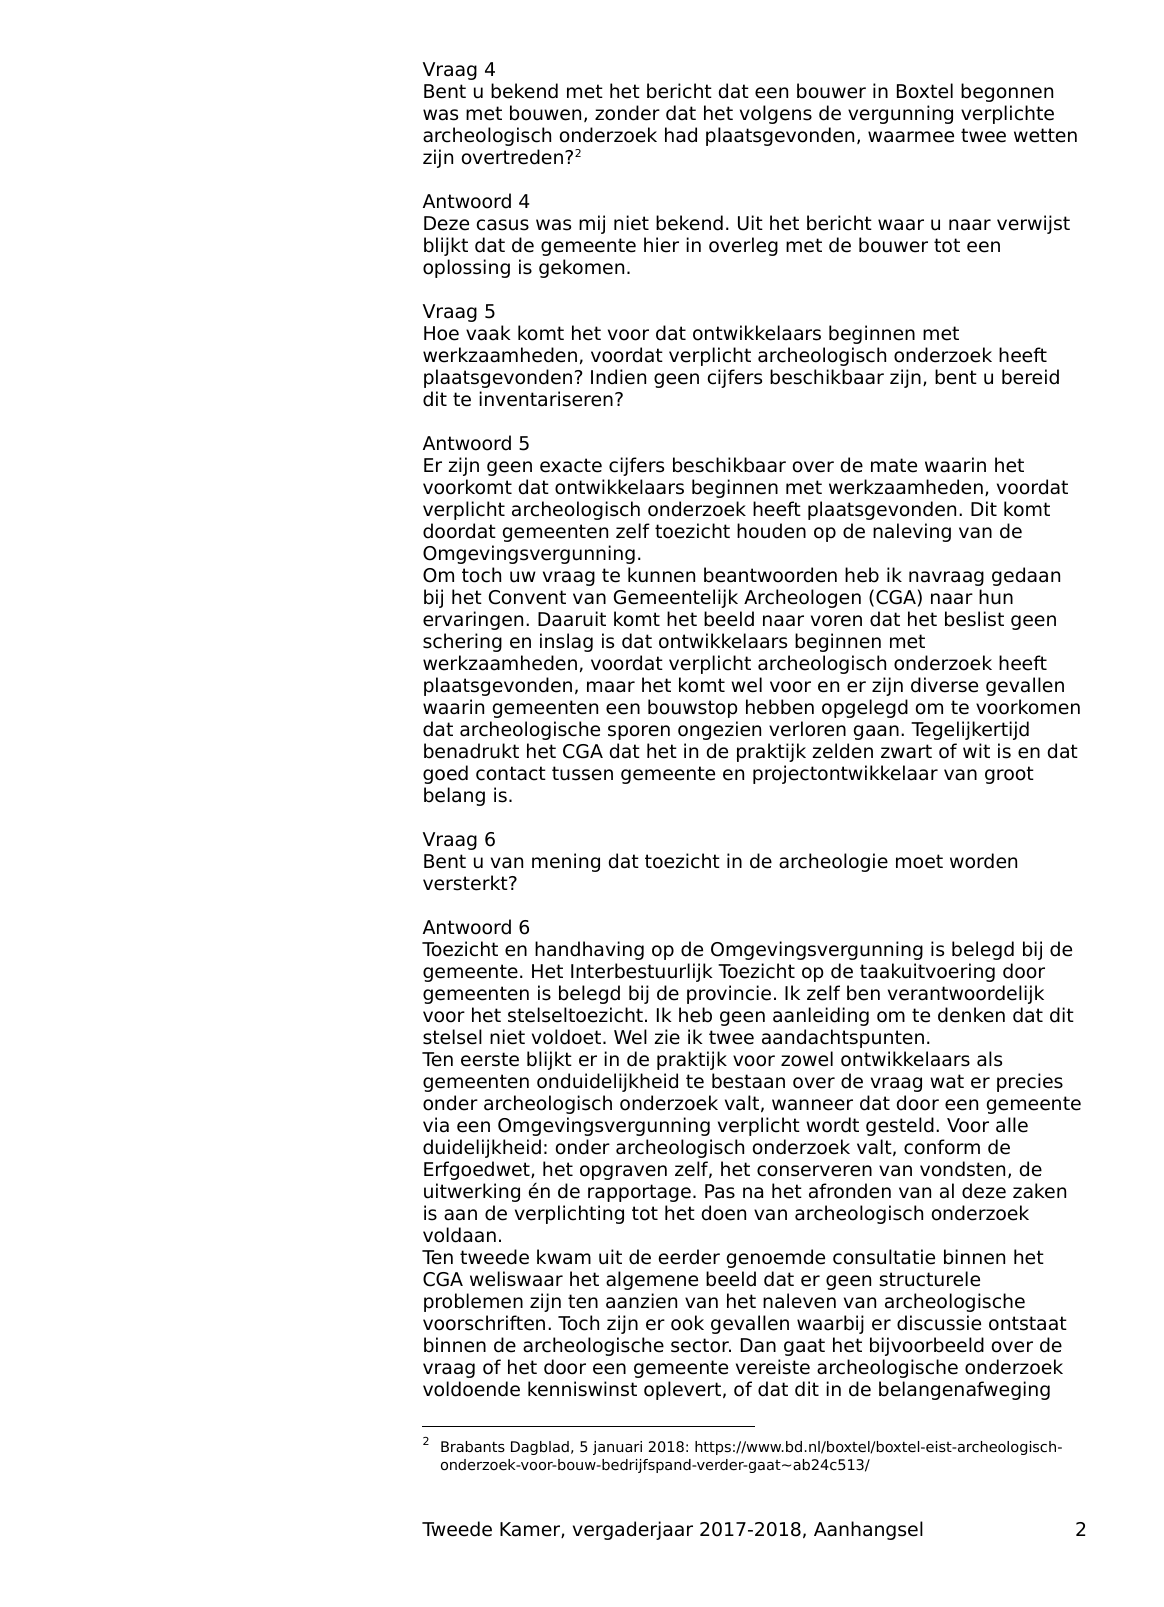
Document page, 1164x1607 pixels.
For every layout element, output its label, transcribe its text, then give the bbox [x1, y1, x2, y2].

text Bent u bekend met het bericht dat een bouwer in Boxtel begonnen was met bouwen, zonder dat het volgens de vergunning verplichte archeologisch onderzoek had plaatsgevonden, waarmee twee wetten zijn overtreden? [422, 81, 1087, 169]
text Deze casus was mij niet bekend. Uit het bericht waar u naar verwijst blijkt dat de gemeente hier in overleg met de bouwer tot een oplossing is gekomen. [422, 213, 1087, 279]
text Ten tweede kwam uit de eerder genoemde consultatie binnen het CGA weliswaar het algemene beeld dat er geen structurele problemen zijn ten aanzien van het naleven van archeologische voorschriften. Toch zijn er ook gevallen waarbij er discussie ontstaat binnen de archeologische sector. Dan gaat het bijvoorbeeld over de vraag of het door een gemeente vereiste archeologische onderzoek voldoende kenniswinst oplevert, of dat dit in de belangenafweging [422, 1247, 1087, 1401]
text Hoe vaak komt het voor dat ontwikkelaars beginnen met werkzaamheden, voordat verplicht archeologisch onderzoek heeft plaatsgevonden? Indien geen cijfers beschikbaar zijn, bent u bereid dit te inventariseren? [422, 323, 1087, 411]
text Er zijn geen exacte cijfers beschikbaar over de mate waarin het voorkomt dat ontwikkelaars beginnen met werkzaamheden, voordat verplicht archeologisch onderzoek heeft plaatsgevonden. Dit komt doordat gemeenten zelf toezicht houden op de naleving van de Omgevingsvergunning. [422, 455, 1087, 565]
text Brabants Dagblad, 5 januari 2018: https://www.bd.nl/boxtel/boxtel-eist-archeologisch-onderzoek-voor-bouw-bedrijfspand-verder-gaat~ab24c513/ [422, 1435, 1087, 1474]
text Ten eerste blijkt er in de praktijk voor zowel ontwikkelaars als gemeenten onduidelijkheid te bestaan over de vraag wat er precies onder archeologisch onderzoek valt, wanneer dat door een gemeente via een Omgevingsvergunning verplicht wordt gesteld. Voor alle duidelijkheid: onder archeologisch onderzoek valt, conform de Erfgoedwet, het opgraven zelf, het conserveren van vondsten, de uitwerking én de rapportage. Pas na het afronden van al deze zaken is aan de verplichting tot het doen van archeologisch onderzoek voldaan. [422, 1049, 1087, 1247]
text Antwoord 5 [422, 433, 1087, 455]
text Vraag 5 [422, 301, 1087, 323]
text Toezicht en handhaving op de Omgevingsvergunning is belegd bij de gemeente. Het Interbestuurlijk Toezicht op de taakuitvoering door gemeenten is belegd bij de provincie. Ik zelf ben verantwoordelijk voor het stelseltoezicht. Ik heb geen aanleiding om te denken dat dit stelsel niet voldoet. Wel zie ik twee aandachtspunten. [422, 939, 1087, 1049]
text Antwoord 6 [422, 917, 1087, 939]
text Vraag 6 [422, 829, 1087, 851]
text Bent u van mening dat toezicht in de archeologie moet worden versterkt? [422, 851, 1087, 895]
text Om toch uw vraag te kunnen beantwoorden heb ik navraag gedaan bij het Convent van Gemeentelijk Archeologen (CGA) naar hun ervaringen. Daaruit komt het beeld naar voren dat het beslist geen schering en inslag is dat ontwikkelaars beginnen met werkzaamheden, voordat verplicht archeologisch onderzoek heeft plaatsgevonden, maar het komt wel voor en er zijn diverse gevallen waarin gemeenten een bouwstop hebben opgelegd om te voorkomen dat archeologische sporen ongezien verloren gaan. Tegelijkertijd benadrukt het CGA dat het in de praktijk zelden zwart of wit is en dat goed contact tussen gemeente en projectontwikkelaar van groot belang is. [422, 565, 1087, 807]
text Antwoord 4 [422, 191, 1087, 213]
text Vraag 4 [422, 59, 1087, 81]
